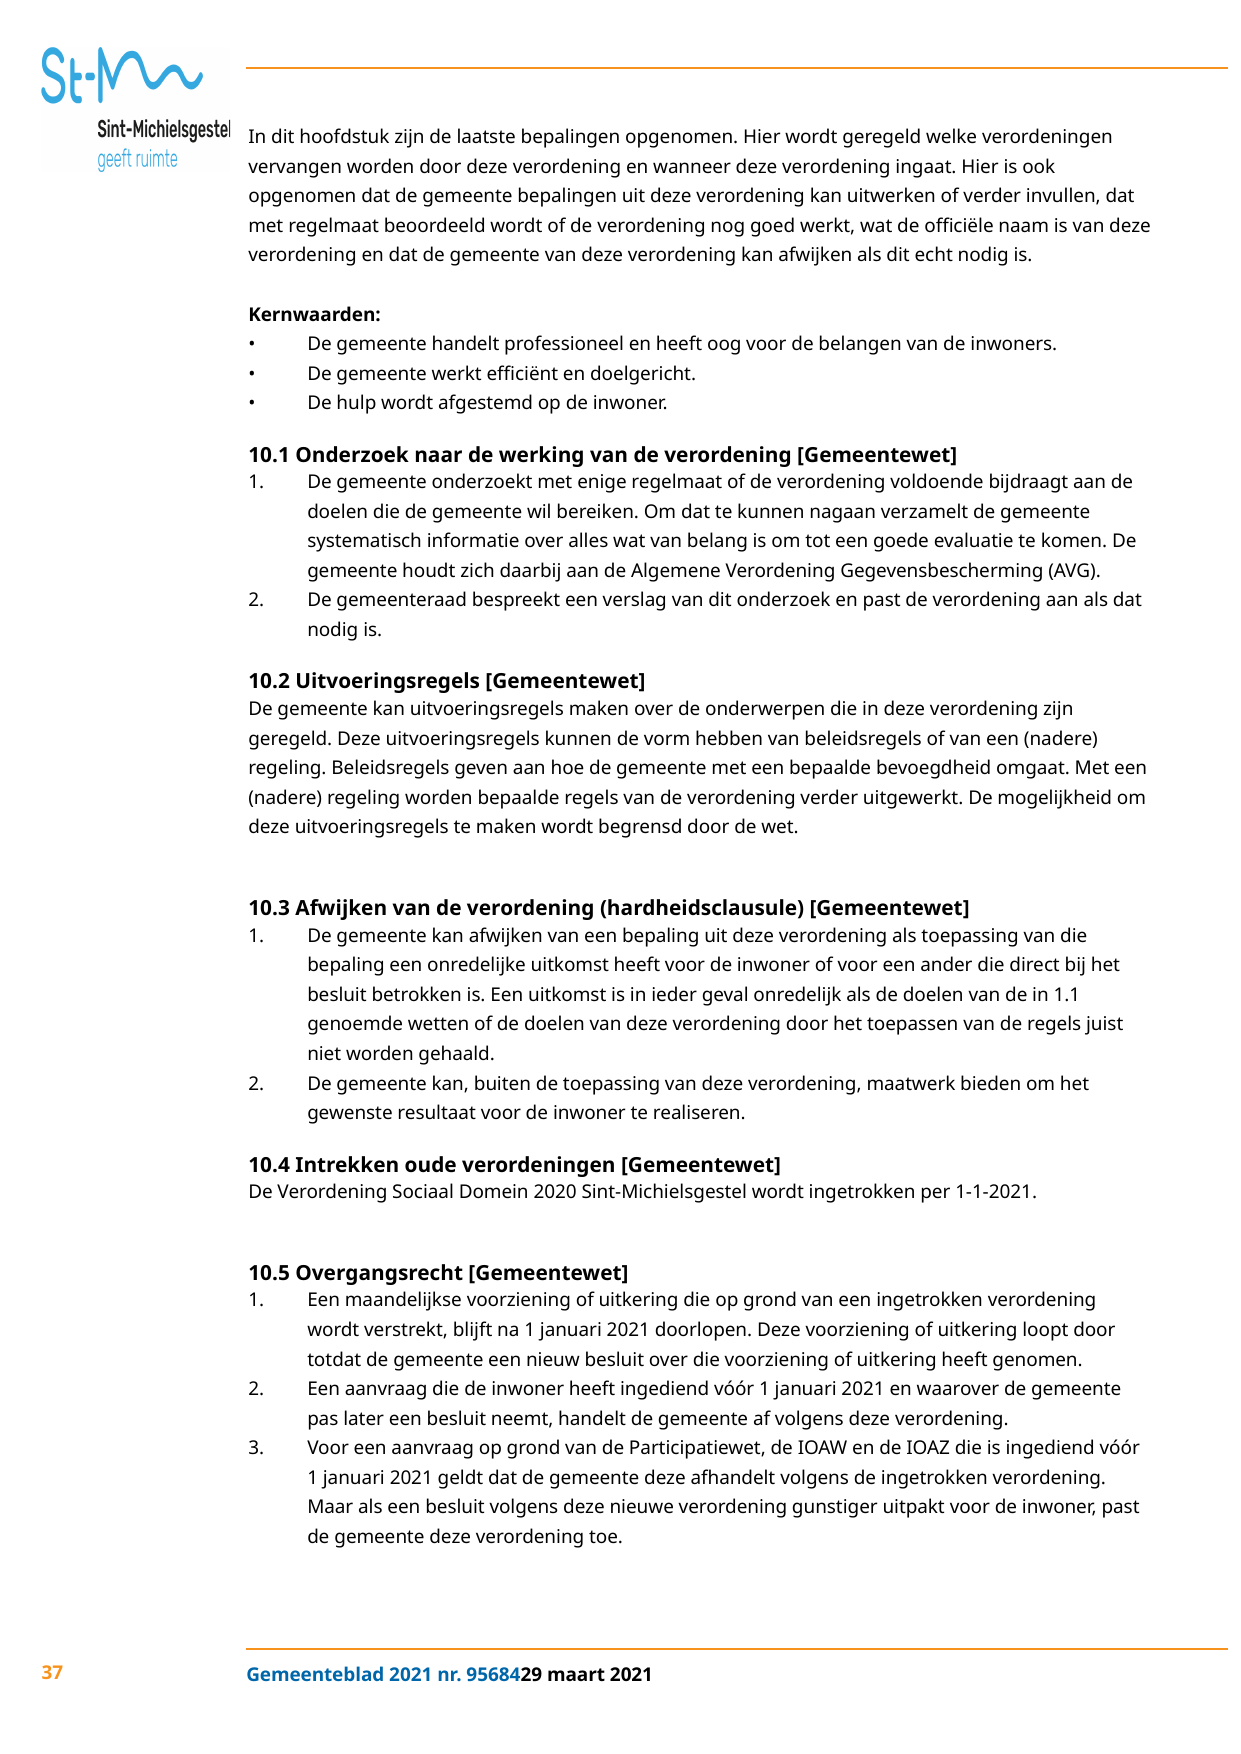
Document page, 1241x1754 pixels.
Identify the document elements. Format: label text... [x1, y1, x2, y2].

text In dit hoofdstuk zijn de laatste bepalingen opgenomen. Hier wordt geregeld welke verordeningen vervangen worden door deze verordening en wanneer deze verordening ingaat. Hier is ook opgenomen dat de gemeente bepalingen uit deze verordening kan uitwerken of verder invullen, dat met regelmaat beoordeeld wordt of de verordening nog goed werkt, wat de officiële naam is van deze verordening en dat de gemeente van deze verordening kan afwijken als dit echt nodig is. [248, 123, 1152, 267]
list De gemeenteraad bespreekt een verslag van dit onderzoek en past de verordening aan als dat nodig is. [248, 587, 1152, 642]
list De gemeente handelt professioneel en heeft oog voor de belangen van de inwoners. [248, 330, 1152, 356]
list De gemeente kan, buiten de toepassing van deze verordening, maatwerk bieden om het gewenste resultaat voor de inwoner te realiseren. [248, 1070, 1152, 1125]
list Een maandelijkse voorziening of uitkering die op grond van een ingetrokken verordening wordt verstrekt, blijft na 1 januari 2021 doorlopen. Deze voorziening of uitkering loopt door totdat de gemeente een nieuw besluit over die voorziening of uitkering heeft genomen. [248, 1287, 1152, 1372]
list De gemeente werkt efficiënt en doelgericht. [248, 360, 1152, 386]
list De gemeente kan afwijken van een bepaling uit deze verordening als toepassing van die bepaling een onredelijke uitkomst heeft voor de inwoner of voor een ander die direct bij het besluit betrokken is. Een uitkomst is in ieder geval onredelijk als de doelen van de in 1.1 genoemde wetten of de doelen van deze verordening door het toepassen van de regels juist niet worden gehaald. [248, 922, 1152, 1066]
list Voor een aanvraag op grond van de Participatiewet, de IOAW en de IOAZ die is ingediend vóór 1 januari 2021 geldt dat de gemeente deze afhandelt volgens de ingetrokken verordening. Maar als een besluit volgens deze nieuwe verordening gunstiger uitpakt voor de inwoner, past de gemeente deze verordening toe. [248, 1434, 1152, 1549]
list Een aanvraag die de inwoner heeft ingediend vóór 1 januari 2021 en waarover de gemeente pas later een besluit neemt, handelt de gemeente af volgens deze verordening. [248, 1375, 1152, 1431]
text 10.2 Uitvoeringsregels [Gemeentewet] [248, 667, 1152, 695]
text 10.5 Overgangsrecht [Gemeentewet] [248, 1258, 1152, 1287]
picture [41, 47, 231, 172]
list De hulp wordt afgestemd op de inwoner. [248, 389, 1152, 415]
text 10.3 Afwijken van de verordening (hardheidsclausule) [Gemeentewet] [248, 893, 1152, 922]
text Kernwaarden: [248, 301, 1152, 326]
text De gemeente kan uitvoeringsregels maken over de onderwerpen die in deze verordening zijn geregeld. Deze uitvoeringsregels kunnen de vorm hebben van beleidsregels of van een (nadere) regeling. Beleidsregels geven aan hoe de gemeente met een bepaalde bevoegdheid omgaat. Met een (nadere) regeling worden bepaalde regels van de verordening verder uitgewerkt. De mogelijkheid om deze uitvoeringsregels te maken wordt begrensd door de wet. [248, 695, 1152, 839]
text De Verordening Sociaal Domein 2020 Sint-Michielsgestel wordt ingetrokken per 1-1-2021. [248, 1178, 1152, 1204]
list De gemeente onderzoekt met enige regelmaat of de verordening voldoende bijdraagt aan de doelen die de gemeente wil bereiken. Om dat te kunnen nagaan verzamelt de gemeente systematisch informatie over alles wat van belang is om tot een goede evaluatie te komen. De gemeente houdt zich daarbij aan de Algemene Verordening Gegevensbescherming (AVG). [248, 468, 1152, 583]
text 10.4 Intrekken oude verordeningen [Gemeentewet] [248, 1150, 1152, 1178]
text 10.1 Onderzoek naar de werking van de verordening [Gemeentewet] [248, 440, 1152, 468]
